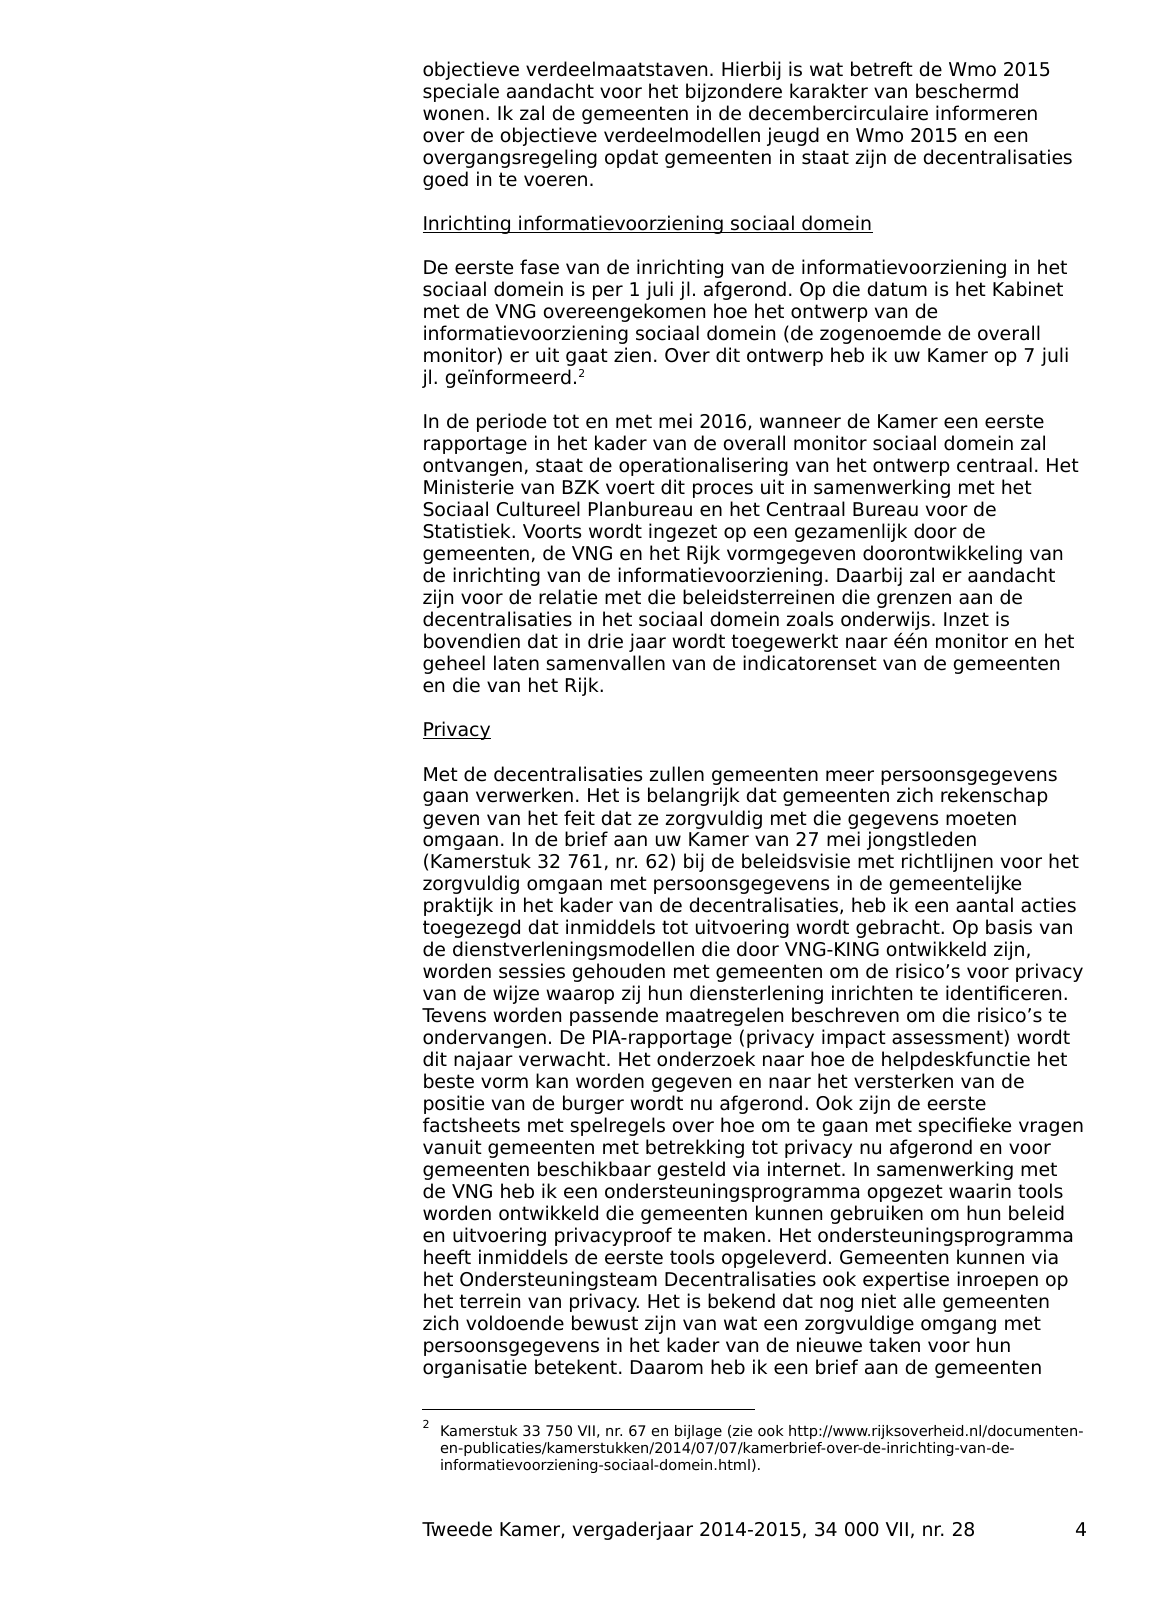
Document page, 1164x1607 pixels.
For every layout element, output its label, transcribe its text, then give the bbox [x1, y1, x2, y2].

subtitle Inrichting informatievoorziening sociaal domein [422, 213, 1087, 235]
text De eerste fase van de inrichting van de informatievoorziening in het sociaal domein is per 1 juli jl. afgerond. Op die datum is het Kabinet met de VNG overeengekomen hoe het ontwerp van de informatievoorziening sociaal domein (de zogenoemde de overall monitor) er uit gaat zien. Over dit ontwerp heb ik uw Kamer op 7 juli jl. geïnformeerd. [422, 257, 1087, 389]
text In de periode tot en met mei 2016, wanneer de Kamer een eerste rapportage in het kader van de overall monitor sociaal domein zal ontvangen, staat de operationalisering van het ontwerp centraal. Het Ministerie van BZK voert dit proces uit in samenwerking met het Sociaal Cultureel Planbureau en het Centraal Bureau voor de Statistiek. Voorts wordt ingezet op een gezamenlijk door de gemeenten, de VNG en het Rijk vormgegeven doorontwikkeling van de inrichting van de informatievoorziening. Daarbij zal er aandacht zijn voor de relatie met die beleidsterreinen die grenzen aan de decentralisaties in het sociaal domein zoals onderwijs. Inzet is bovendien dat in drie jaar wordt toegewerkt naar één monitor en het geheel laten samenvallen van de indicatorenset van de gemeenten en die van het Rijk. [422, 411, 1087, 697]
text Met de decentralisaties zullen gemeenten meer persoonsgegevens gaan verwerken. Het is belangrijk dat gemeenten zich rekenschap geven van het feit dat ze zorgvuldig met die gegevens moeten omgaan. In de brief aan uw Kamer van 27 mei jongstleden (Kamerstuk 32 761, nr. 62) bij de beleidsvisie met richtlijnen voor het zorgvuldig omgaan met persoonsgegevens in de gemeentelijke praktijk in het kader van de decentralisaties, heb ik een aantal acties toegezegd dat inmiddels tot uitvoering wordt gebracht. Op basis van de dienstverleningsmodellen die door VNG-KING ontwikkeld zijn, worden sessies gehouden met gemeenten om de risico’s voor privacy van de wijze waarop zij hun diensterlening inrichten te identificeren. Tevens worden passende maatregelen beschreven om die risico’s te ondervangen. De PIA-rapportage (privacy impact assessment) wordt dit najaar verwacht. Het onderzoek naar hoe de helpdeskfunctie het beste vorm kan worden gegeven en naar het versterken van de positie van de burger wordt nu afgerond. Ook zijn de eerste factsheets met spelregels over hoe om te gaan met specifieke vragen vanuit gemeenten met betrekking tot privacy nu afgerond en voor gemeenten beschikbaar gesteld via internet. In samenwerking met de VNG heb ik een ondersteuningsprogramma opgezet waarin tools worden ontwikkeld die gemeenten kunnen gebruiken om hun beleid en uitvoering privacyproof te maken. Het ondersteuningsprogramma heeft inmiddels de eerste tools opgeleverd. Gemeenten kunnen via het Ondersteuningsteam Decentralisaties ook expertise inroepen op het terrein van privacy. Het is bekend dat nog niet alle gemeenten zich voldoende bewust zijn van wat een zorgvuldige omgang met persoonsgegevens in het kader van de nieuwe taken voor hun organisatie betekent. Daarom heb ik een brief aan de gemeenten [422, 763, 1087, 1379]
text objectieve verdeelmaatstaven. Hierbij is wat betreft de Wmo 2015 speciale aandacht voor het bijzondere karakter van beschermd wonen. Ik zal de gemeenten in de decembercirculaire informeren over de objectieve verdeelmodellen jeugd en Wmo 2015 en een overgangsregeling opdat gemeenten in staat zijn de decentralisaties goed in te voeren. [422, 59, 1087, 191]
text Kamerstuk 33 750 VII, nr. 67 en bijlage (zie ook http://www.rijksoverheid.nl/documenten-en-publicaties/kamerstukken/2014/07/07/kamerbrief-over-de-inrichting-van-de-informatievoorziening-sociaal-domein.html). [422, 1418, 1087, 1474]
subtitle Privacy [422, 719, 1087, 741]
